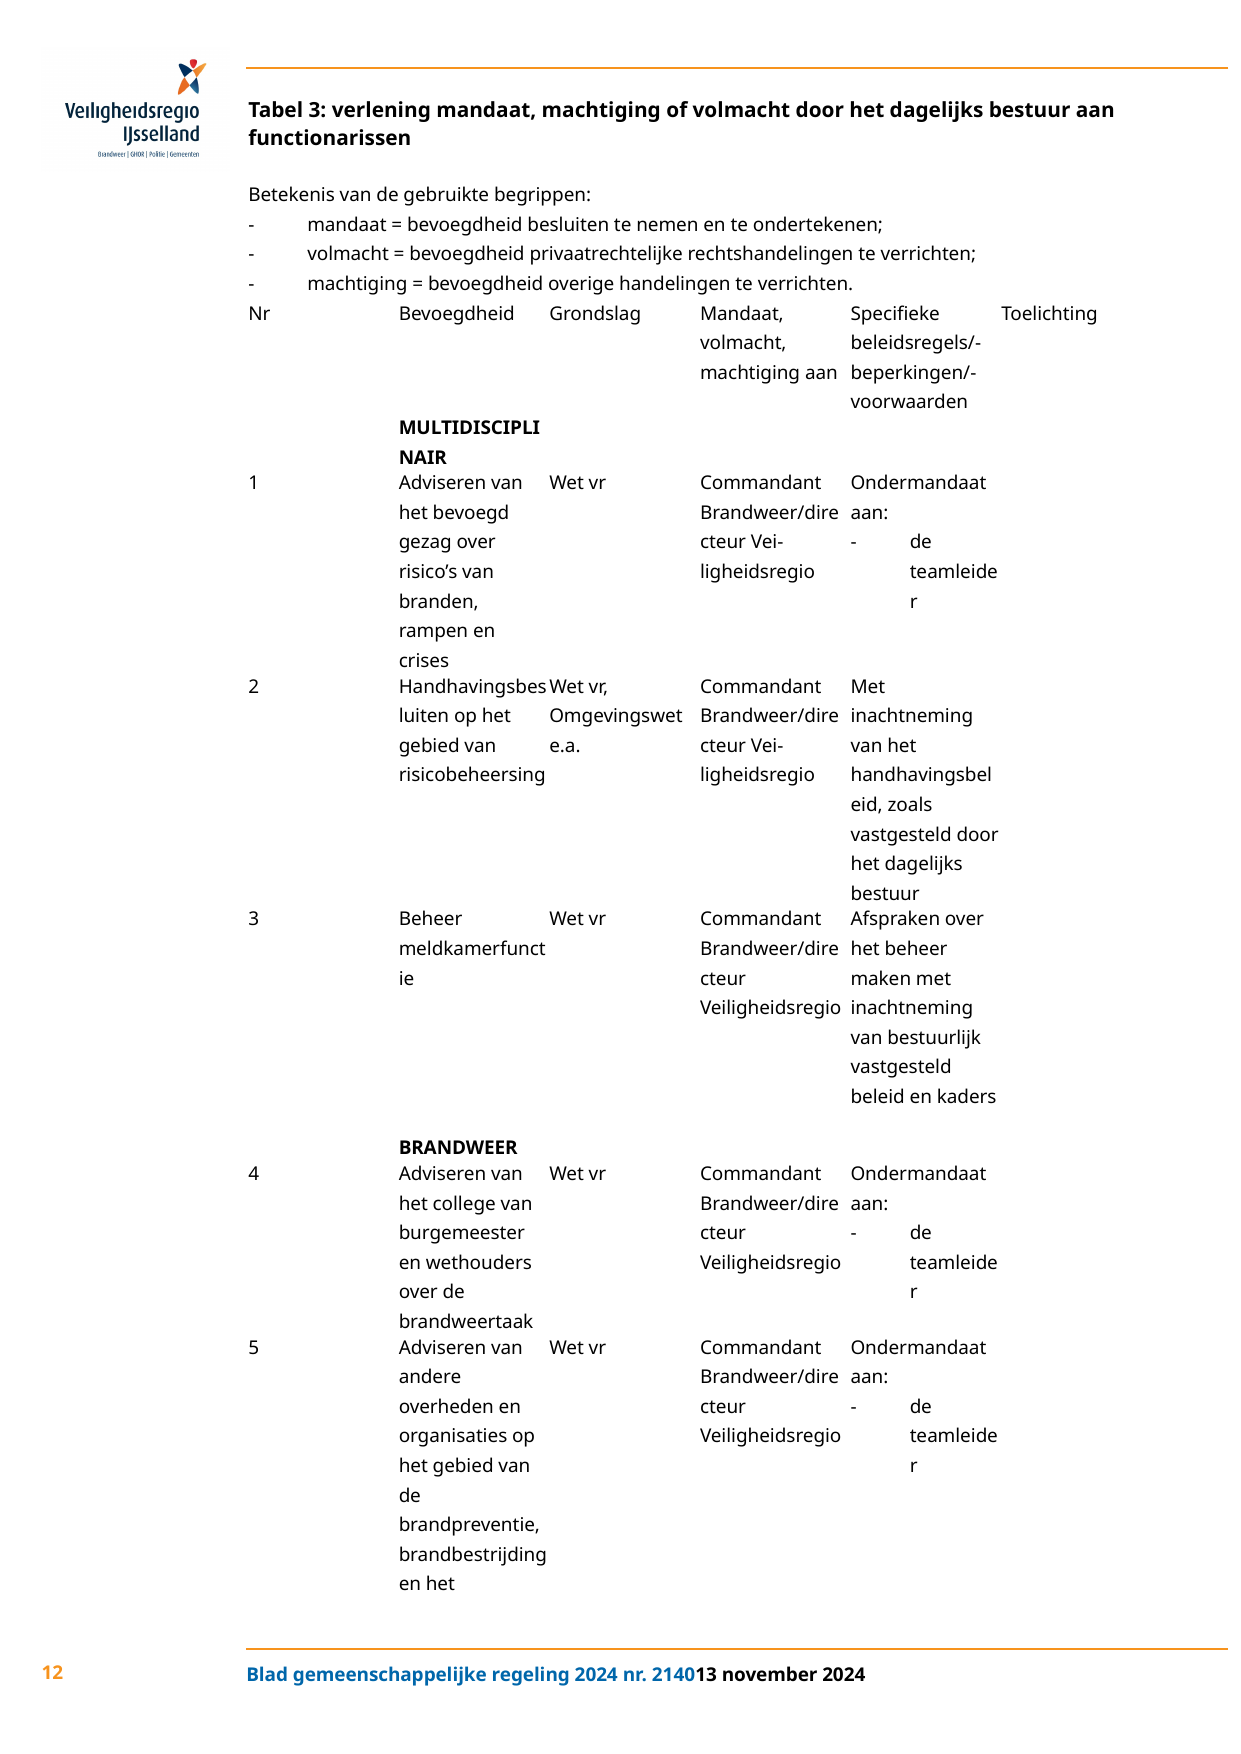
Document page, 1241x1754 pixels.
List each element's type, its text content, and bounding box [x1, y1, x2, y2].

table_cell [248, 1135, 398, 1160]
table_cell Adviseren van andere overheden en organisaties op het gebied van de brandpreventie, brandbe­strijding en het [399, 1334, 549, 1596]
table_cell Ondermandaat aan: de teamleider [850, 1334, 1001, 1596]
table_cell [850, 1109, 1001, 1134]
table_cell 4 [248, 1160, 398, 1334]
table_cell [700, 1109, 850, 1134]
table_cell 2 [248, 673, 398, 906]
table_cell Met inachtneming van het handhavingsbeleid, zoals vastgesteld door het dage­lijks bestuur [850, 673, 1001, 906]
table_cell Ondermandaat aan: de teamleider [850, 470, 1001, 673]
text Betekenis van de gebruikte begrippen: [248, 181, 1152, 207]
table_cell [700, 1135, 850, 1160]
table_cell [248, 414, 398, 469]
table_cell [1001, 1109, 1152, 1134]
table_cell Beheer meldkamerfunctie [399, 906, 549, 1109]
table_cell Adviseren van het college van burgemeester en wethouders over de brandweertaak [399, 1160, 549, 1334]
table_header Toelichting [1001, 300, 1152, 414]
table_cell [1001, 906, 1152, 1109]
table_cell Wet vr [549, 1160, 700, 1334]
table_cell 5 [248, 1334, 398, 1596]
table_header Specifieke beleidsregels/­beperkingen/­voorwaarden [850, 300, 1001, 414]
table_cell Commandant Brand­weer/direc­teur Vei­ligheids­regio [700, 470, 850, 673]
table_cell [549, 414, 700, 469]
table_cell [549, 1135, 700, 1160]
table_cell Wet vr [549, 906, 700, 1109]
table_cell Commandant Brandweer/direc­teur Veiligheids­regio [700, 906, 850, 1109]
table_header Bevoegdheid [399, 300, 549, 414]
table_cell Wet vr, Omgevings­wet e.a. [549, 673, 700, 906]
table_header Grondslag [549, 300, 700, 414]
table_cell [1001, 1160, 1152, 1334]
table_cell [399, 1109, 549, 1134]
table_cell Commandant Brandweer/direc­teur Veiligheids­regio [700, 1334, 850, 1596]
table_header Nr [248, 300, 398, 414]
table_cell [850, 414, 1001, 469]
table_cell Handhavingsbesluiten op het gebied van risicobeheersing [399, 673, 549, 906]
table_cell Adviseren van het bevoegd gezag over risico’s van branden, rampen en crises [399, 470, 549, 673]
table_cell Afspraken over het beheer maken met inachtneming van bestuurlijk vastgesteld beleid en kaders [850, 906, 1001, 1109]
table_cell 1 [248, 470, 398, 673]
table_cell [1001, 1334, 1152, 1596]
table_cell [850, 1135, 1001, 1160]
table_cell [1001, 673, 1152, 906]
text Tabel 3: verlening mandaat, machtiging of volmacht door het dagelijks bestuur aan functionarissen [248, 95, 1152, 152]
table_cell Commandant Brand­weer/direc­teur Vei­ligheids­regio [700, 673, 850, 906]
table_cell [1001, 1135, 1152, 1160]
table_cell [248, 1109, 398, 1134]
list machtiging = bevoegdheid overige handelingen te verrichten. [248, 270, 1152, 296]
table_cell Wet vr [549, 470, 700, 673]
list mandaat = bevoegdheid besluiten te nemen en te ondertekenen; [248, 211, 1152, 237]
table_cell [700, 414, 850, 469]
table_cell MULTIDISCIPLINAIR [399, 414, 549, 469]
table_cell 3 [248, 906, 398, 1109]
table_cell Commandant Brandweer/direc­teur Veiligheids­regio [700, 1160, 850, 1334]
table_header Mandaat, volmacht, machtiging aan [700, 300, 850, 414]
picture [41, 47, 231, 172]
table_cell Ondermandaat aan: de teamleider [850, 1160, 1001, 1334]
table_cell Wet vr [549, 1334, 700, 1596]
list volmacht = bevoegdheid privaatrechtelijke rechtshandelingen te verrichten; [248, 241, 1152, 266]
table_cell [549, 1109, 700, 1134]
table_cell BRANDWEER [399, 1135, 549, 1160]
table_cell [1001, 470, 1152, 673]
table_cell [1001, 414, 1152, 469]
